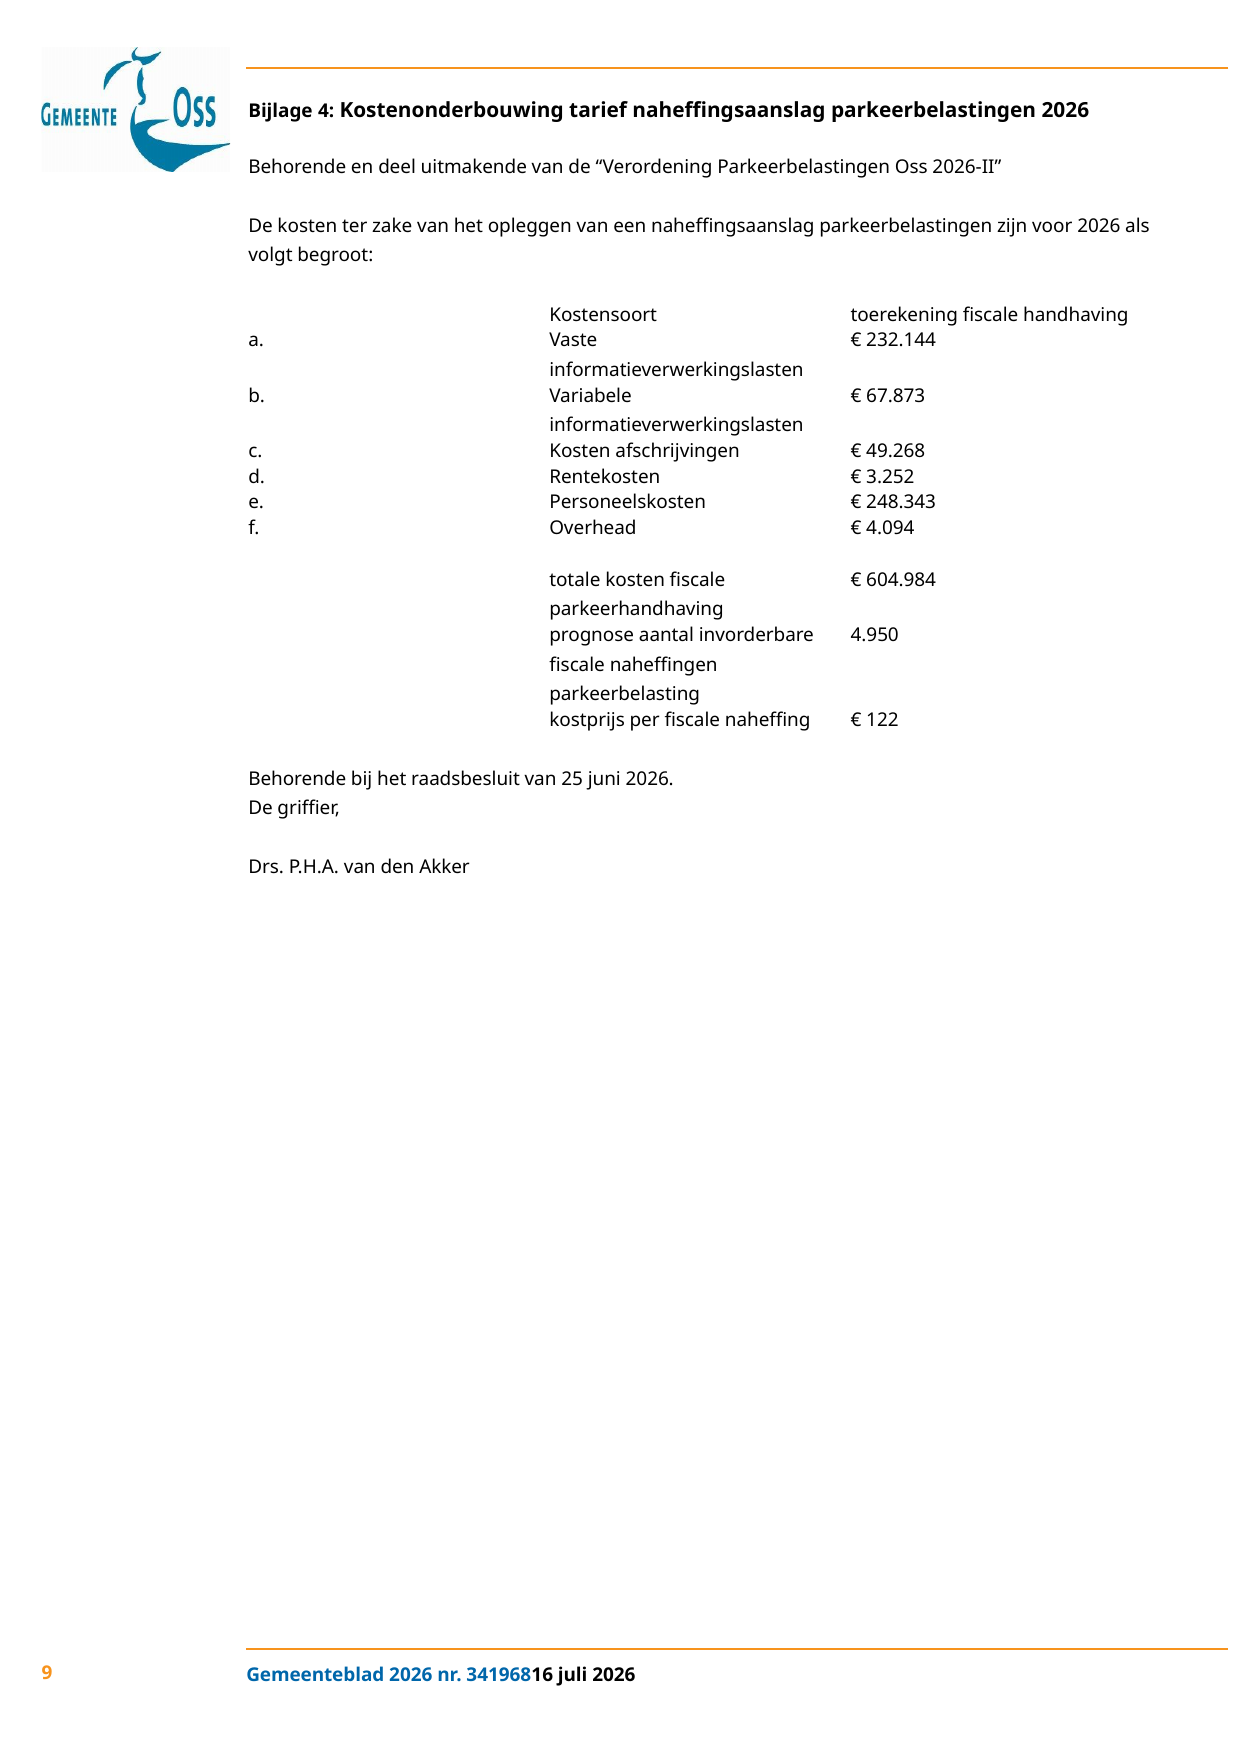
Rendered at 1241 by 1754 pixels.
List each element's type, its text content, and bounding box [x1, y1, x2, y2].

text De kosten ter zake van het opleggen van een naheffingsaanslag parkeerbelastingen zijn voor 2026 als volgt begroot: [248, 212, 1152, 267]
text Bijlage 4: Kostenonderbouwing tarief naheffingsaanslag parkeerbelastingen 2026 [248, 95, 1152, 123]
table_cell 4.950 [850, 621, 1152, 706]
table_cell b. [248, 382, 549, 437]
table_cell Kosten afschrijvingen [549, 437, 850, 463]
table_cell € 49.268 [850, 437, 1152, 463]
table_cell [248, 566, 549, 621]
table_cell [248, 621, 549, 706]
text Behorende bij het raadsbesluit van 25 juni 2026. [248, 765, 1152, 790]
table_cell € 604.984 [850, 566, 1152, 621]
table_cell € 4.094 [850, 515, 1152, 540]
text Behorende en deel uitmakende van de “Verordening Parkeerbelastingen Oss 2026-II” [248, 153, 1152, 179]
table_cell Vaste informatieverwerkingslasten [549, 327, 850, 382]
table_cell € 67.873 [850, 382, 1152, 437]
table_cell € 248.343 [850, 489, 1152, 514]
table_cell a. [248, 327, 549, 382]
table_cell [850, 540, 1152, 566]
table_cell kostprijs per fiscale naheffing [549, 706, 850, 732]
table_cell € 122 [850, 706, 1152, 732]
table_header [248, 301, 549, 327]
table_cell € 232.144 [850, 327, 1152, 382]
table_cell Personeelskosten [549, 489, 850, 514]
table_cell totale kosten fiscale parkeerhandhaving [549, 566, 850, 621]
table_cell Rentekosten [549, 463, 850, 489]
table_cell € 3.252 [850, 463, 1152, 489]
table_cell Variabele informatieverwerkingslasten [549, 382, 850, 437]
picture [41, 47, 231, 172]
text Drs. P.H.A. van den Akker [248, 853, 1152, 879]
text De griffier, [248, 794, 1152, 820]
table_cell e. [248, 489, 549, 514]
table_header Kostensoort [549, 301, 850, 327]
table_header toerekening fiscale handhaving [850, 301, 1152, 327]
table_cell [549, 540, 850, 566]
table_cell prognose aantal invorderbare fiscale naheffingen parkeerbelasting [549, 621, 850, 706]
table_cell c. [248, 437, 549, 463]
table_cell [248, 540, 549, 566]
table_cell [248, 706, 549, 732]
table_cell Overhead [549, 515, 850, 540]
table_cell d. [248, 463, 549, 489]
table_cell f. [248, 515, 549, 540]
